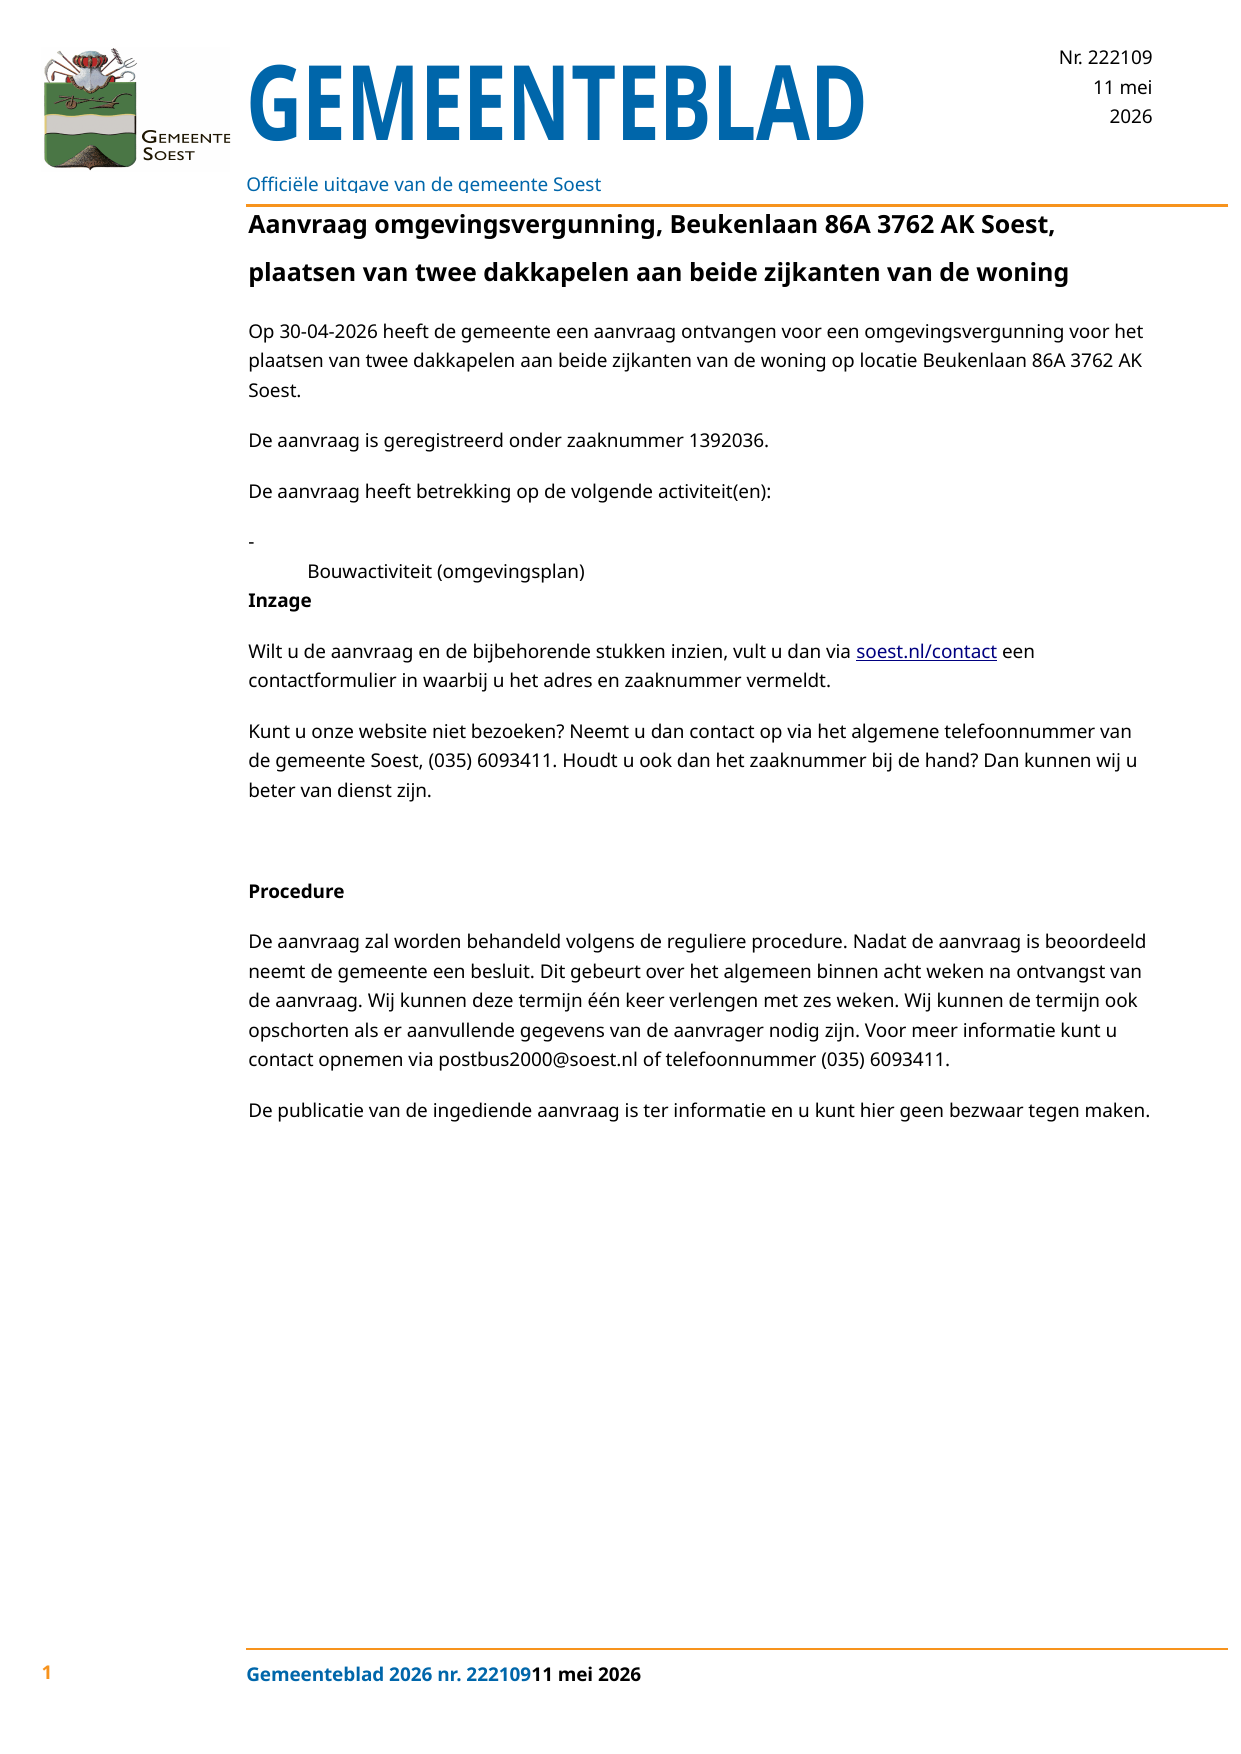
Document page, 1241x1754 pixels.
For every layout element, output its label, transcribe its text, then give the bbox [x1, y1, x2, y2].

picture [41, 47, 231, 172]
text Aanvraag omgevingsvergunning, Beukenlaan 86A 3762 AK Soest, plaatsen van twee dakkapelen aan beide zijkanten van de woning [248, 207, 1152, 288]
text De publicatie van de ingediende aanvraag is ter informatie en u kunt hier geen bezwaar tegen maken. [248, 1097, 1152, 1123]
text Kunt u onze website niet bezoeken? Neemt u dan contact op via het algemene telefoonnummer van de gemeente Soest, (035) 6093411. Houdt u ook dan het zaaknummer bij de hand? Dan kunnen wij u beter van dienst zijn. [248, 718, 1152, 803]
text Wilt u de aanvraag en de bijbehorende stukken inzien, vult u dan via soest.nl/contact een contactformulier in waarbij u het adres en zaaknummer vermeldt. [248, 638, 1152, 693]
text Op 30-04-2026 heeft de gemeente een aanvraag ontvangen voor een omgevingsvergunning voor het plaatsen van twee dakkapelen aan beide zijkanten van de woning op locatie Beukenlaan 86A 3762 AK Soest. [248, 318, 1152, 403]
text De aanvraag is geregistreerd onder zaaknummer 1392036. [248, 427, 1152, 453]
list Bouwactiviteit (omgevingsplan) [248, 558, 1152, 584]
text Procedure [248, 878, 1152, 904]
text De aanvraag zal worden behandeld volgens de reguliere procedure. Nadat de aanvraag is beoordeeld neemt de gemeente een besluit. Dit gebeurt over het algemeen binnen acht weken na ontvangst van de aanvraag. Wij kunnen deze termijn één keer verlengen met zes weken. Wij kunnen de termijn ook opschorten als er aanvullende gegevens van de aanvrager nodig zijn. Voor meer informatie kunt u contact opnemen via postbus2000@soest.nl of telefoonnummer (035) 6093411. [248, 928, 1152, 1072]
text Inzage [248, 587, 1152, 613]
text De aanvraag heeft betrekking op de volgende activiteit(en): [248, 478, 1152, 504]
